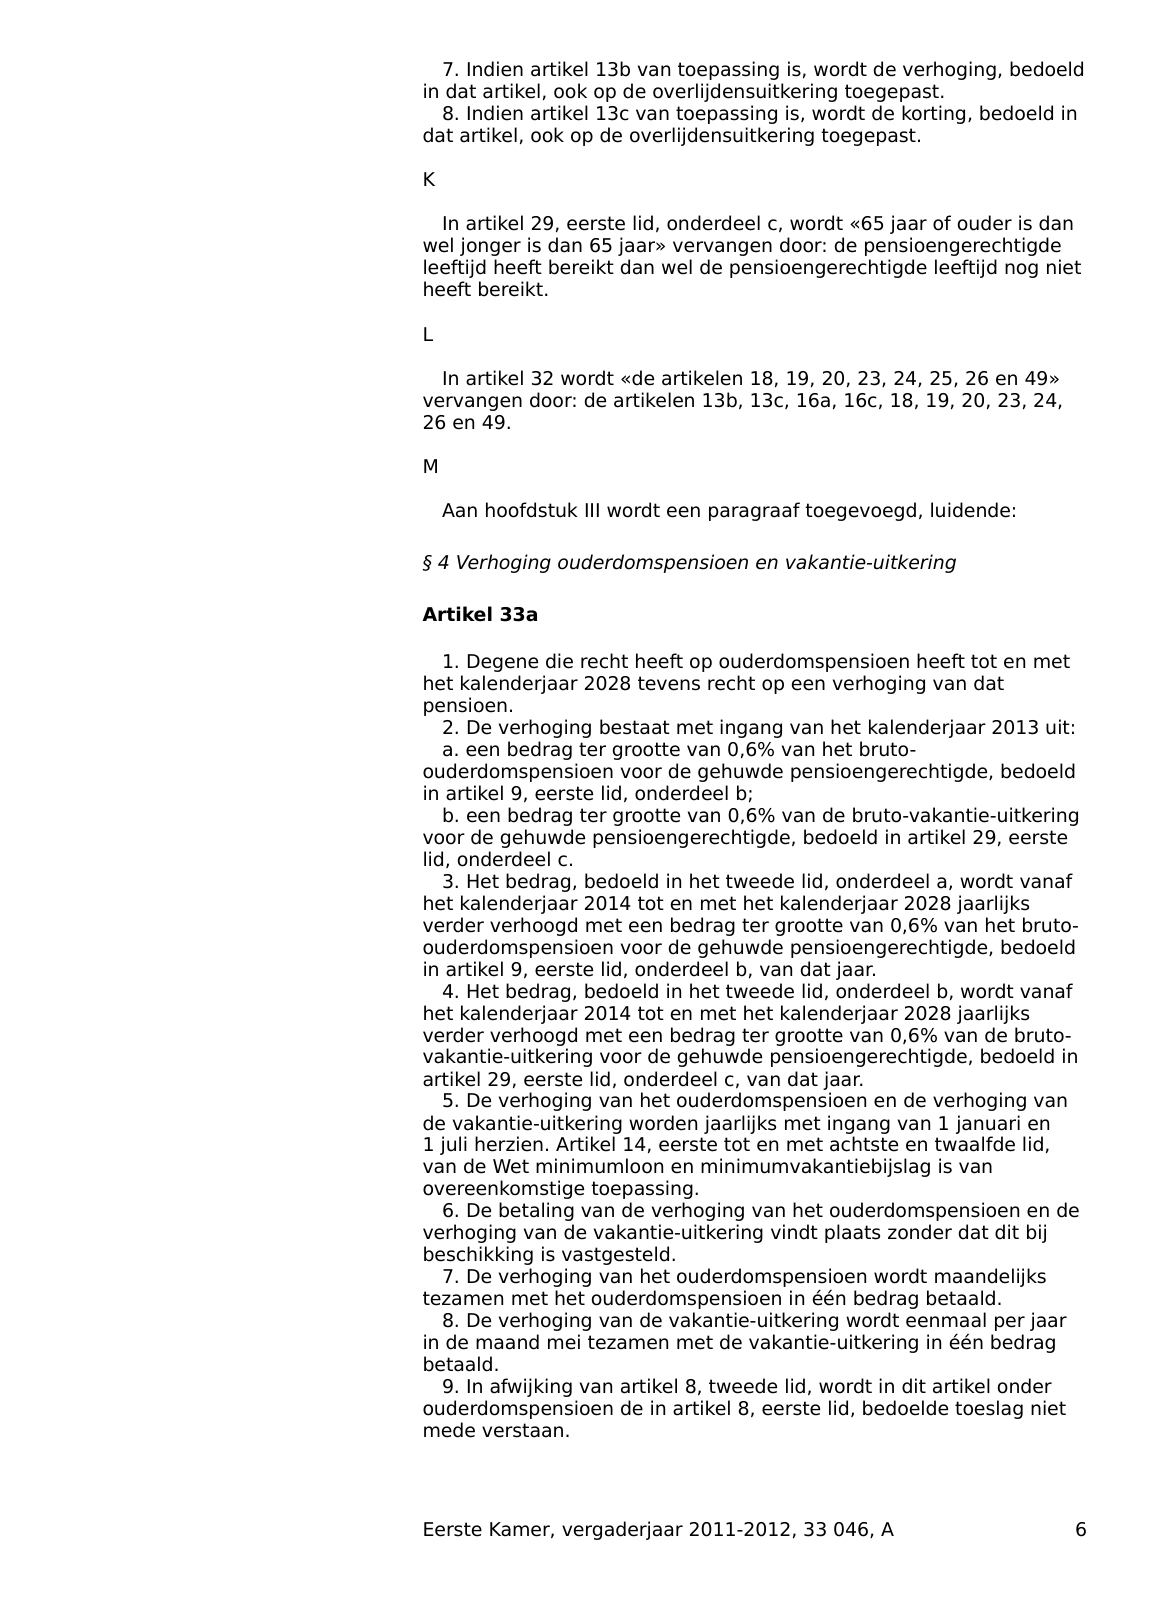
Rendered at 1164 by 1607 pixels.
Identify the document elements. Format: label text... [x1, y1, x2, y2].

text In artikel 29, eerste lid, onderdeel c, wordt «65 jaar of ouder is dan wel jonger is dan 65 jaar» vervangen door: de pensioengerechtigde leeftijd heeft bereikt dan wel de pensioengerechtigde leeftijd nog niet heeft bereikt. [422, 213, 1087, 301]
text 1. Degene die recht heeft op ouderdomspensioen heeft tot en met het kalenderjaar 2028 tevens recht op een verhoging van dat pensioen. [422, 651, 1087, 717]
text 4. Het bedrag, bedoeld in het tweede lid, onderdeel b, wordt vanaf het kalenderjaar 2014 tot en met het kalenderjaar 2028 jaarlijks verder verhoogd met een bedrag ter grootte van 0,6% van de bruto-vakantie-uitkering voor de gehuwde pensioengerechtigde, bedoeld in artikel 29, eerste lid, onderdeel c, van dat jaar. [422, 981, 1087, 1090]
subtitle § 4 Verhoging ouderdomspensioen en vakantie-uitkering [422, 552, 1087, 574]
text b. een bedrag ter grootte van 0,6% van de bruto-vakantie-uitkering voor de gehuwde pensioengerechtigde, bedoeld in artikel 29, eerste lid, onderdeel c. [422, 805, 1087, 871]
text 9. In afwijking van artikel 8, tweede lid, wordt in dit artikel onder ouderdomspensioen de in artikel 8, eerste lid, bedoelde toeslag niet mede verstaan. [422, 1376, 1087, 1442]
text 8. Indien artikel 13c van toepassing is, wordt de korting, bedoeld in dat artikel, ook op de overlijdensuitkering toegepast. [422, 103, 1087, 147]
text 6. De betaling van de verhoging van het ouderdomspensioen en de verhoging van de vakantie-uitkering vindt plaats zonder dat dit bij beschikking is vastgesteld. [422, 1200, 1087, 1266]
text 5. De verhoging van het ouderdomspensioen en de verhoging van de vakantie-uitkering worden jaarlijks met ingang van 1 januari en 1 juli herzien. Artikel 14, eerste tot en met achtste en twaalfde lid, van de Wet minimumloon en minimumvakantiebijslag is van overeenkomstige toepassing. [422, 1090, 1087, 1200]
text M [422, 456, 1087, 478]
text 2. De verhoging bestaat met ingang van het kalenderjaar 2013 uit: [422, 717, 1087, 739]
text 8. De verhoging van de vakantie-uitkering wordt eenmaal per jaar in de maand mei tezamen met de vakantie-uitkering in één bedrag betaald. [422, 1310, 1087, 1376]
text Aan hoofdstuk III wordt een paragraaf toegevoegd, luidende: [422, 500, 1087, 522]
text 3. Het bedrag, bedoeld in het tweede lid, onderdeel a, wordt vanaf het kalenderjaar 2014 tot en met het kalenderjaar 2028 jaarlijks verder verhoogd met een bedrag ter grootte van 0,6% van het bruto-ouderdomspensioen voor de gehuwde pensioengerechtigde, bedoeld in artikel 9, eerste lid, onderdeel b, van dat jaar. [422, 871, 1087, 981]
text a. een bedrag ter grootte van 0,6% van het bruto-ouderdomspensioen voor de gehuwde pensioengerechtigde, bedoeld in artikel 9, eerste lid, onderdeel b; [422, 739, 1087, 805]
subtitle Artikel 33a [422, 604, 1087, 626]
text 7. Indien artikel 13b van toepassing is, wordt de verhoging, bedoeld in dat artikel, ook op de overlijdensuitkering toegepast. [422, 59, 1087, 103]
text In artikel 32 wordt «de artikelen 18, 19, 20, 23, 24, 25, 26 en 49» vervangen door: de artikelen 13b, 13c, 16a, 16c, 18, 19, 20, 23, 24, 26 en 49. [422, 368, 1087, 433]
text 7. De verhoging van het ouderdomspensioen wordt maandelijks tezamen met het ouderdomspensioen in één bedrag betaald. [422, 1266, 1087, 1310]
text K [422, 169, 1087, 191]
text L [422, 323, 1087, 345]
